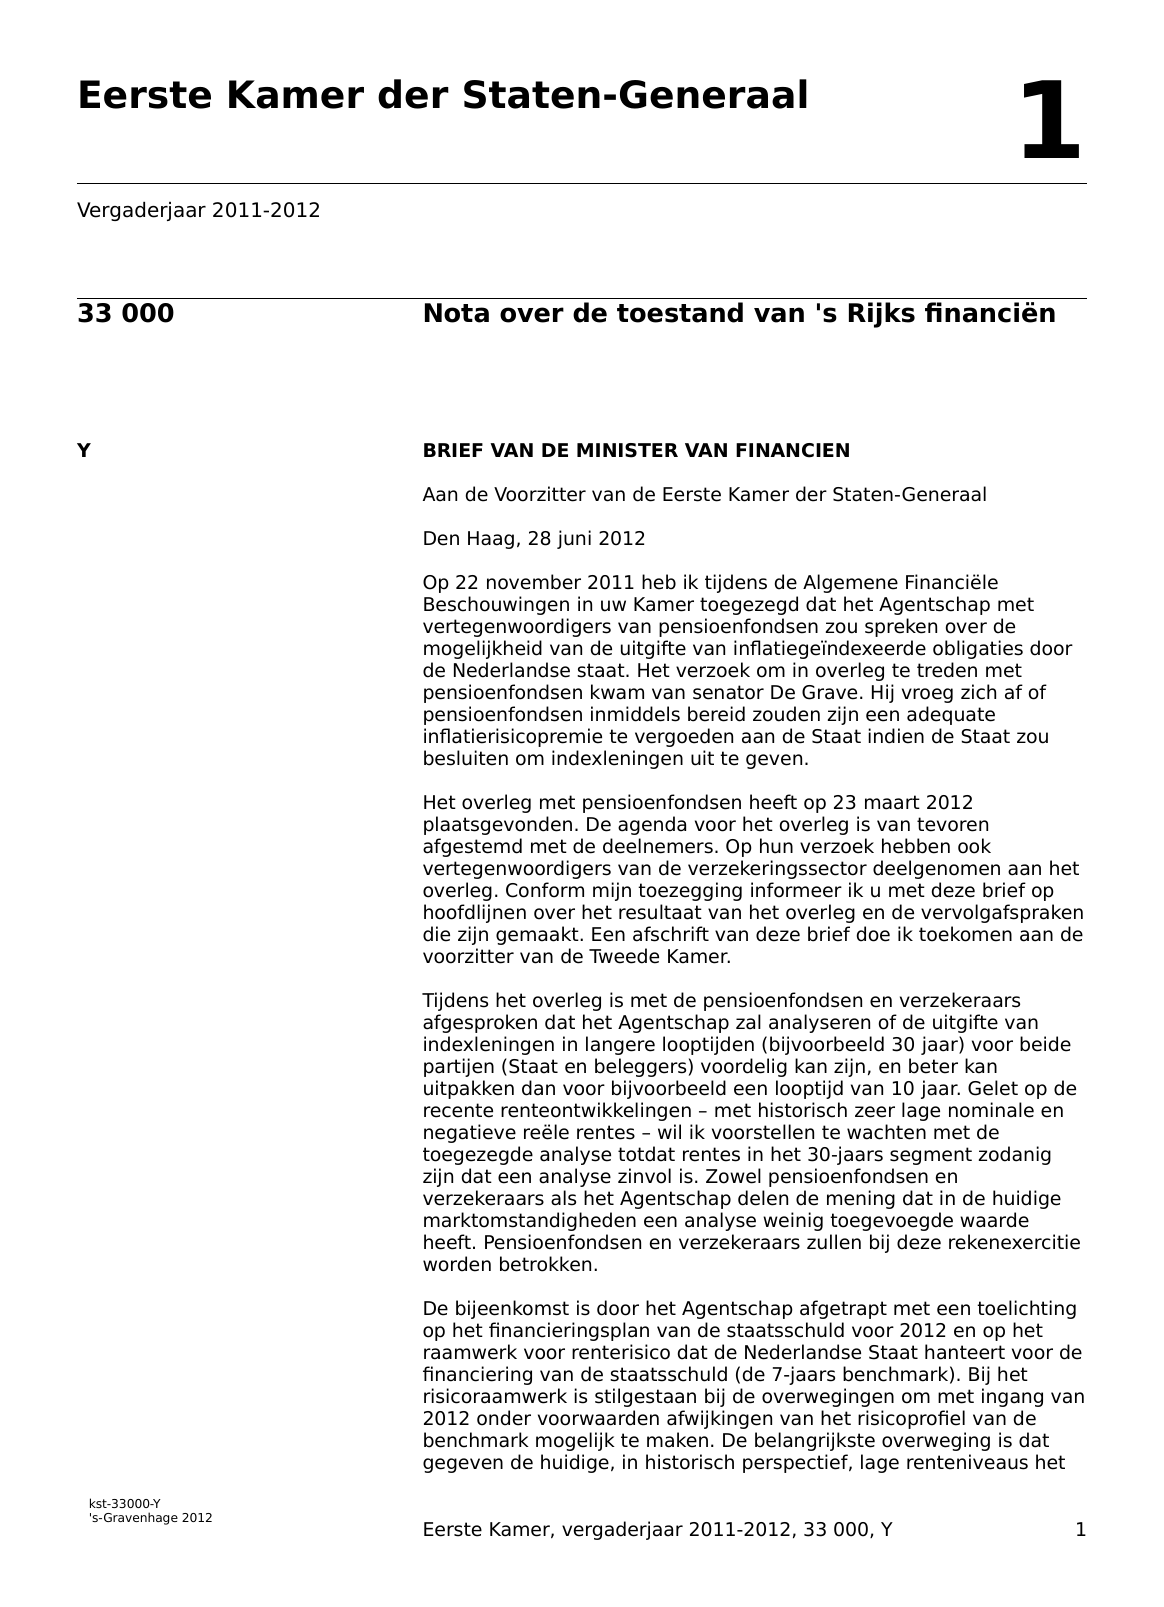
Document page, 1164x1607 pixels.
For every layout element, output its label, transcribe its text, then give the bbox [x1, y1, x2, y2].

subtitle Y BRIEF VAN DE MINISTER VAN FINANCIEN [77, 440, 1087, 462]
text 's-Gravenhage 2012 [88, 1511, 323, 1525]
text De bijeenkomst is door het Agentschap afgetrapt met een toelichting op het financieringsplan van de staatsschuld voor 2012 en op het raamwerk voor renterisico dat de Nederlandse Staat hanteert voor de financiering van de staatsschuld (de 7-jaars benchmark). Bij het risicoraamwerk is stilgestaan bij de overwegingen om met ingang van 2012 onder voorwaarden afwijkingen van het risicoprofiel van de benchmark mogelijk te maken. De belangrijkste overweging is dat gegeven de huidige, in historisch perspectief, lage renteniveaus het [422, 1298, 1087, 1474]
table_header 1 [886, 59, 1087, 183]
subtitle 33 000 Nota over de toestand van 's Rijks financiën [77, 299, 1087, 329]
text Het overleg met pensioenfondsen heeft op 23 maart 2012 plaatsgevonden. De agenda voor het overleg is van tevoren afgestemd met de deelnemers. Op hun verzoek hebben ook vertegenwoordigers van de verzekeringssector deelgenomen aan het overleg. Conform mijn toezegging informeer ik u met deze brief op hoofdlijnen over het resultaat van het overleg en de vervolgafspraken die zijn gemaakt. Een afschrift van deze brief doe ik toekomen aan de voorzitter van de Tweede Kamer. [422, 792, 1087, 968]
table_cell Vergaderjaar 2011-2012 [77, 184, 1087, 298]
text Tijdens het overleg is met de pensioenfondsen en verzekeraars afgesproken dat het Agentschap zal analyseren of de uitgifte van indexleningen in langere looptijden (bijvoorbeeld 30 jaar) voor beide partijen (Staat en beleggers) voordelig kan zijn, en beter kan uitpakken dan voor bijvoorbeeld een looptijd van 10 jaar. Gelet op de recente renteontwikkelingen – met historisch zeer lage nominale en negatieve reële rentes – wil ik voorstellen te wachten met de toegezegde analyse totdat rentes in het 30-jaars segment zodanig zijn dat een analyse zinvol is. Zowel pensioenfondsen en verzekeraars als het Agentschap delen de mening dat in de huidige marktomstandigheden een analyse weinig toegevoegde waarde heeft. Pensioenfondsen en verzekeraars zullen bij deze rekenexercitie worden betrokken. [422, 990, 1087, 1276]
text Op 22 november 2011 heb ik tijdens de Algemene Financiële Beschouwingen in uw Kamer toegezegd dat het Agentschap met vertegenwoordigers van pensioenfondsen zou spreken over de mogelijkheid van de uitgifte van inflatiegeïndexeerde obligaties door de Nederlandse staat. Het verzoek om in overleg te treden met pensioenfondsen kwam van senator De Grave. Hij vroeg zich af of pensioenfondsen inmiddels bereid zouden zijn een adequate inflatierisicopremie te vergoeden aan de Staat indien de Staat zou besluiten om indexleningen uit te geven. [422, 572, 1087, 770]
text kst-33000-Y [88, 1497, 323, 1511]
table_header Eerste Kamer der Staten-Generaal [77, 59, 886, 183]
text Den Haag, 28 juni 2012 [422, 528, 1087, 550]
text Aan de Voorzitter van de Eerste Kamer der Staten-Generaal [422, 484, 1087, 506]
